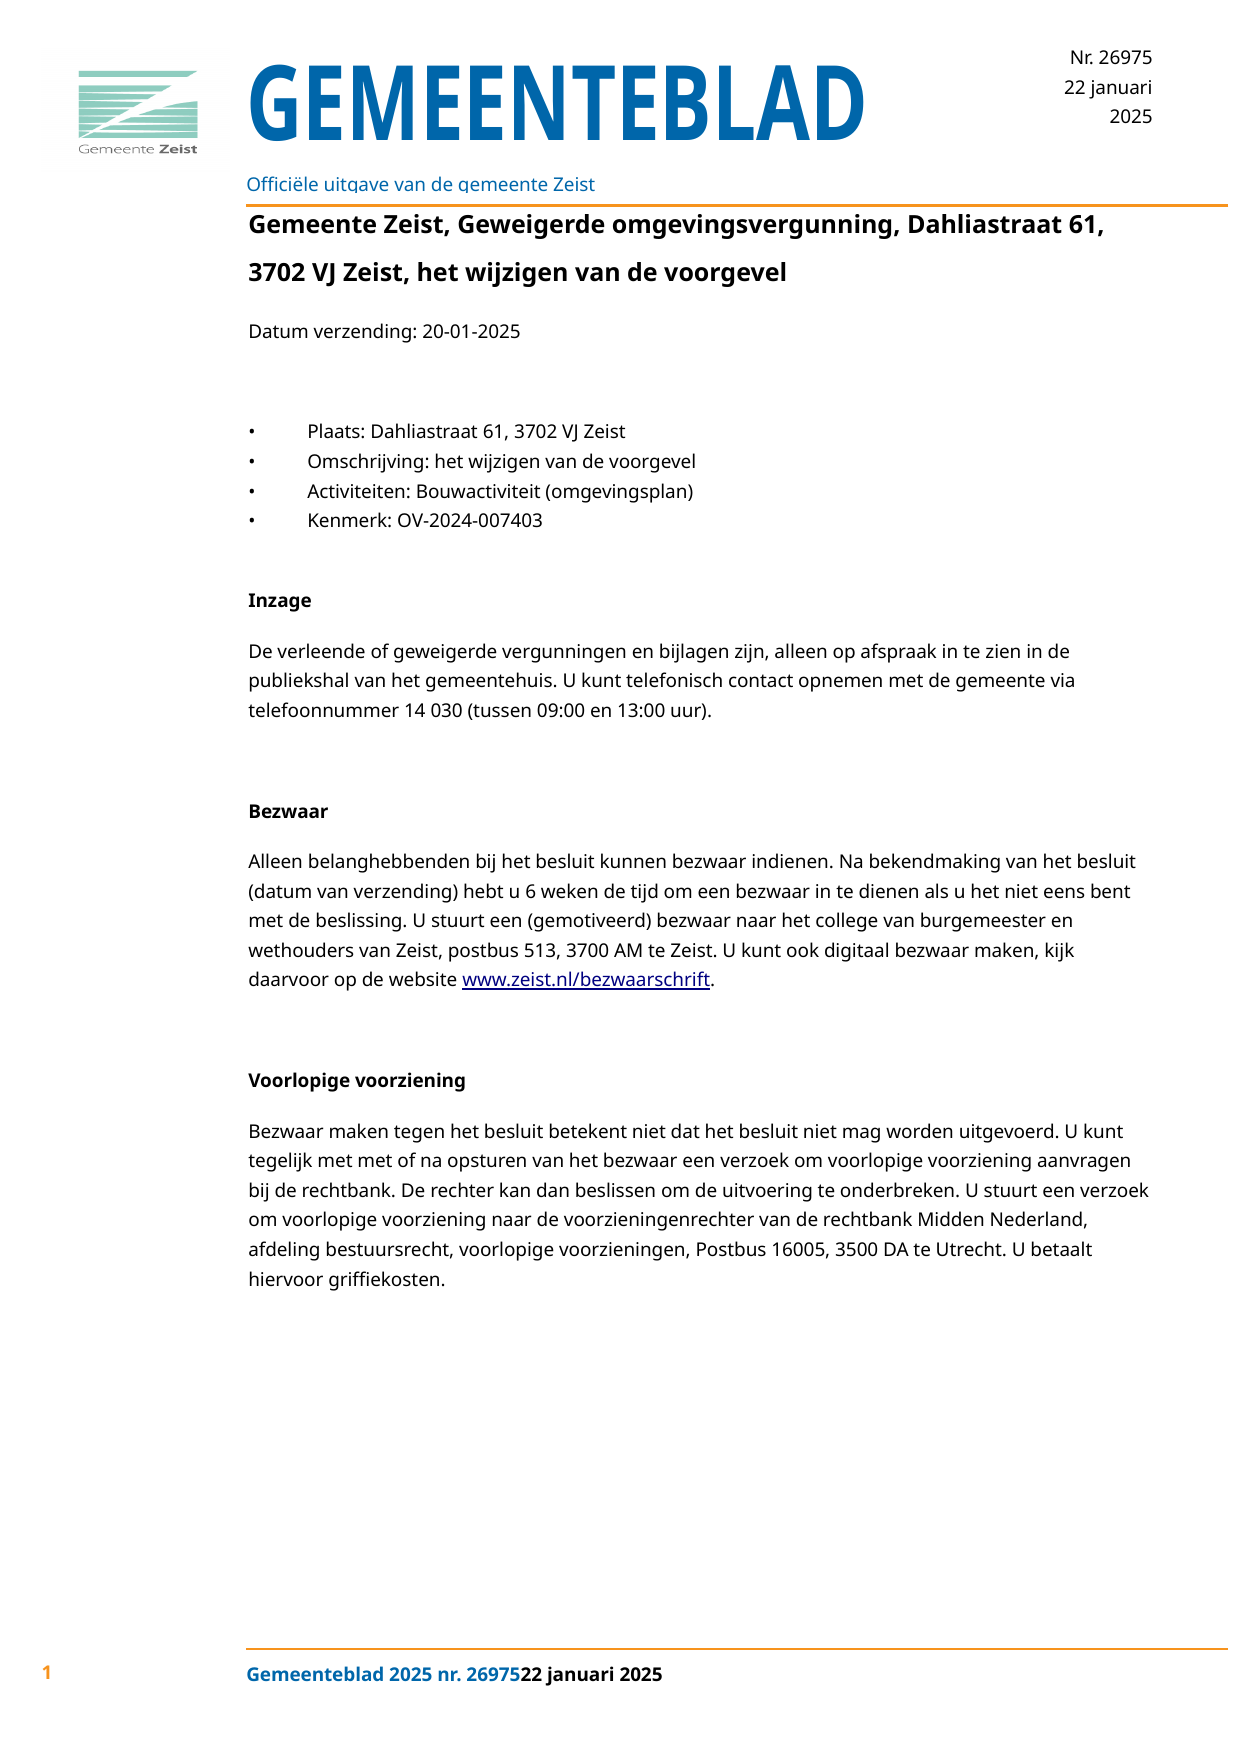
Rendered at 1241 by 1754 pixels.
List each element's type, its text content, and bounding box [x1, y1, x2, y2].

text Voorlopige voorziening [248, 1067, 1152, 1093]
text Bezwaar [248, 798, 1152, 824]
picture [41, 47, 231, 172]
text Bezwaar maken tegen het besluit betekent niet dat het besluit niet mag worden uitgevoerd. U kunt tegelijk met met of na opsturen van het bezwaar een verzoek om voorlopige voorziening aanvragen bij de rechtbank. De rechter kan dan beslissen om de uitvoering te onderbreken. U stuurt een verzoek om voorlopige voorziening naar de voorzieningenrechter van de rechtbank Midden Nederland, afdeling bestuursrecht, voorlopige voorzieningen, Postbus 16005, 3500 DA te Utrecht. U betaalt hiervoor griffiekosten. [248, 1118, 1152, 1292]
text Alleen belanghebbenden bij het besluit kunnen bezwaar indienen. Na bekendmaking van het besluit (datum van verzending) hebt u 6 weken de tijd om een bezwaar in te dienen als u het niet eens bent met de beslissing. U stuurt een (gemotiveerd) bezwaar naar het college van burgemeester en wethouders van Zeist, postbus 513, 3700 AM te Zeist. U kunt ook digitaal bezwaar maken, kijk daarvoor op de website www.zeist.nl/bezwaarschrift. [248, 848, 1152, 992]
text Gemeente Zeist, Geweigerde omgevingsvergunning, Dahliastraat 61, 3702 VJ Zeist, het wijzigen van de voorgevel [248, 207, 1152, 288]
text Inzage [248, 587, 1152, 613]
list Kenmerk: OV-2024-007403 [248, 507, 1152, 533]
list Omschrijving: het wijzigen van de voorgevel [248, 448, 1152, 474]
text Datum verzending: 20-01-2025 [248, 318, 1152, 344]
list Activiteiten: Bouwactiviteit (omgevingsplan) [248, 478, 1152, 504]
text De verleende of geweigerde vergunningen en bijlagen zijn, alleen op afspraak in te zien in de publiekshal van het gemeentehuis. U kunt telefonisch contact opnemen met de gemeente via telefoonnummer 14 030 (tussen 09:00 en 13:00 uur). [248, 638, 1152, 723]
list Plaats: Dahliastraat 61, 3702 VJ Zeist [248, 419, 1152, 444]
